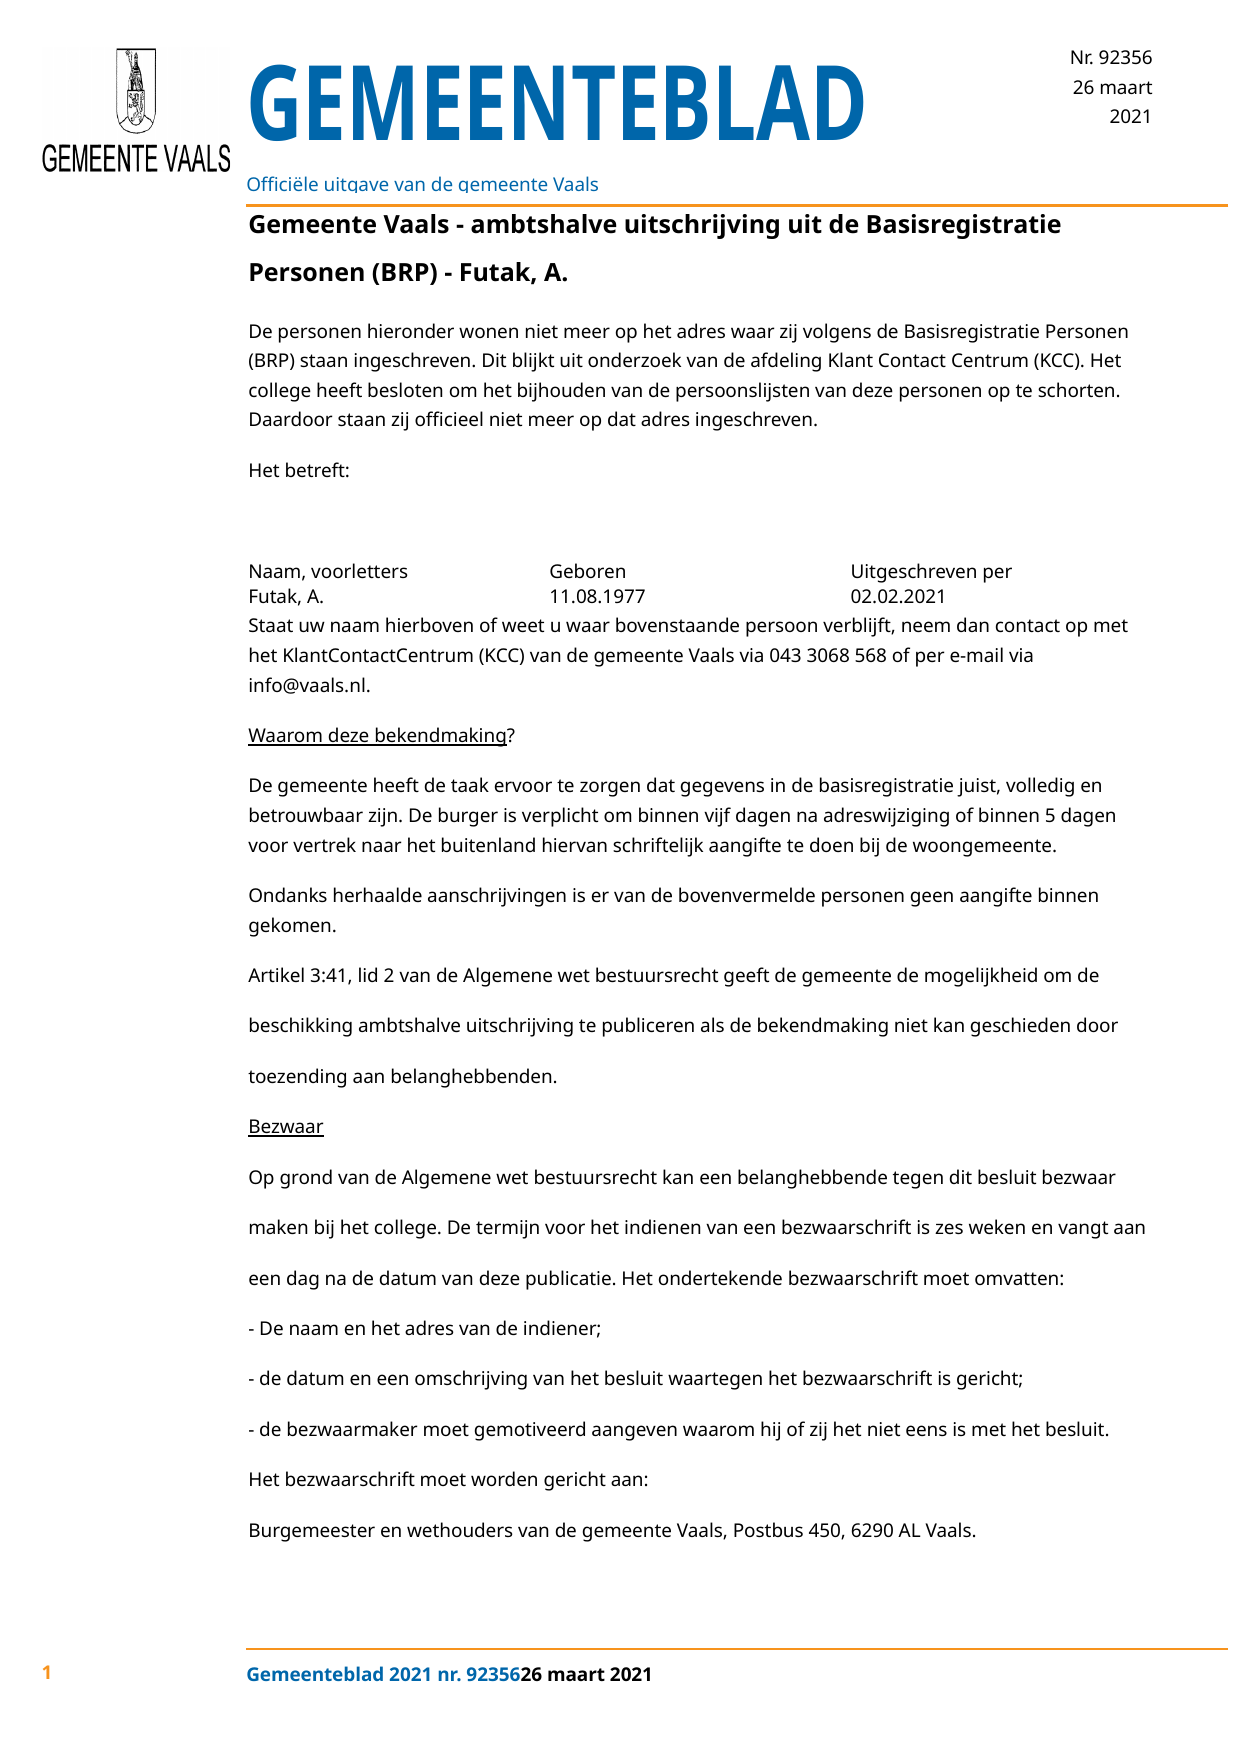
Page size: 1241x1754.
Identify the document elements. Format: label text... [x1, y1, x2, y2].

text De personen hieronder wonen niet meer op het adres waar zij volgens de Basisregistratie Personen (BRP) staan ingeschreven. Dit blijkt uit onderzoek van de afdeling Klant Contact Centrum (KCC). Het college heeft besloten om het bijhouden van de persoonslijsten van deze personen op te schorten. Daardoor staan zij officieel niet meer op dat adres ingeschreven. [248, 318, 1152, 432]
text Gemeente Vaals - ambtshalve uitschrijving uit de Basisregistratie Personen (BRP) - Futak, A. [248, 207, 1152, 288]
text Ondanks herhaalde aanschrijvingen is er van de bovenvermelde personen geen aangifte binnen gekomen. [248, 882, 1152, 938]
table_header Geboren [549, 558, 850, 584]
text Staat uw naam hierboven of weet u waar bovenstaande persoon verblijft, neem dan contact op met het KlantContactCentrum (KCC) van de gemeente Vaals via 043 3068 568 of per e-mail via info@vaals.nl. [248, 613, 1152, 698]
table_header Naam, voorletters [248, 558, 549, 584]
text Waarom deze bekendmaking? [248, 722, 1152, 748]
text maken bij het college. De termijn voor het indienen van een bezwaarschrift is zes weken en vangt aan [248, 1214, 1152, 1240]
table_header Uitgeschreven per [850, 558, 1152, 584]
text Op grond van de Algemene wet bestuursrecht kan een belanghebbende tegen dit besluit bezwaar [248, 1164, 1152, 1190]
text Burgemeester en wethouders van de gemeente Vaals, Postbus 450, 6290 AL Vaals. [248, 1517, 1152, 1543]
text een dag na de datum van deze publicatie. Het ondertekende bezwaarschrift moet omvatten: [248, 1265, 1152, 1291]
text Het betreft: [248, 457, 1152, 483]
text Het bezwaarschrift moet worden gericht aan: [248, 1466, 1152, 1492]
text Artikel 3:41, lid 2 van de Algemene wet bestuursrecht geeft de gemeente de mogelijkheid om de [248, 962, 1152, 988]
text De gemeente heeft de taak ervoor te zorgen dat gegevens in de basisregistratie juist, volledig en betrouwbaar zijn. De burger is verplicht om binnen vijf dagen na adreswijziging of binnen 5 dagen voor vertrek naar het buitenland hiervan schriftelijk aangifte te doen bij de woongemeente. [248, 773, 1152, 858]
text toezending aan belanghebbenden. [248, 1063, 1152, 1089]
text beschikking ambtshalve uitschrijving te publiceren als de bekendmaking niet kan geschieden door [248, 1013, 1152, 1038]
picture [41, 47, 231, 172]
text Bezwaar [248, 1113, 1152, 1139]
table_cell 11.08.1977 [549, 584, 850, 609]
table_cell Futak, A. [248, 584, 549, 609]
text - de bezwaarmaker moet gemotiveerd aangeven waarom hij of zij het niet eens is met het besluit. [248, 1416, 1152, 1442]
table_cell 02.02.2021 [850, 584, 1152, 609]
text - de datum en een omschrijving van het besluit waartegen het bezwaarschrift is gericht; [248, 1366, 1152, 1391]
text - De naam en het adres van de indiener; [248, 1315, 1152, 1341]
